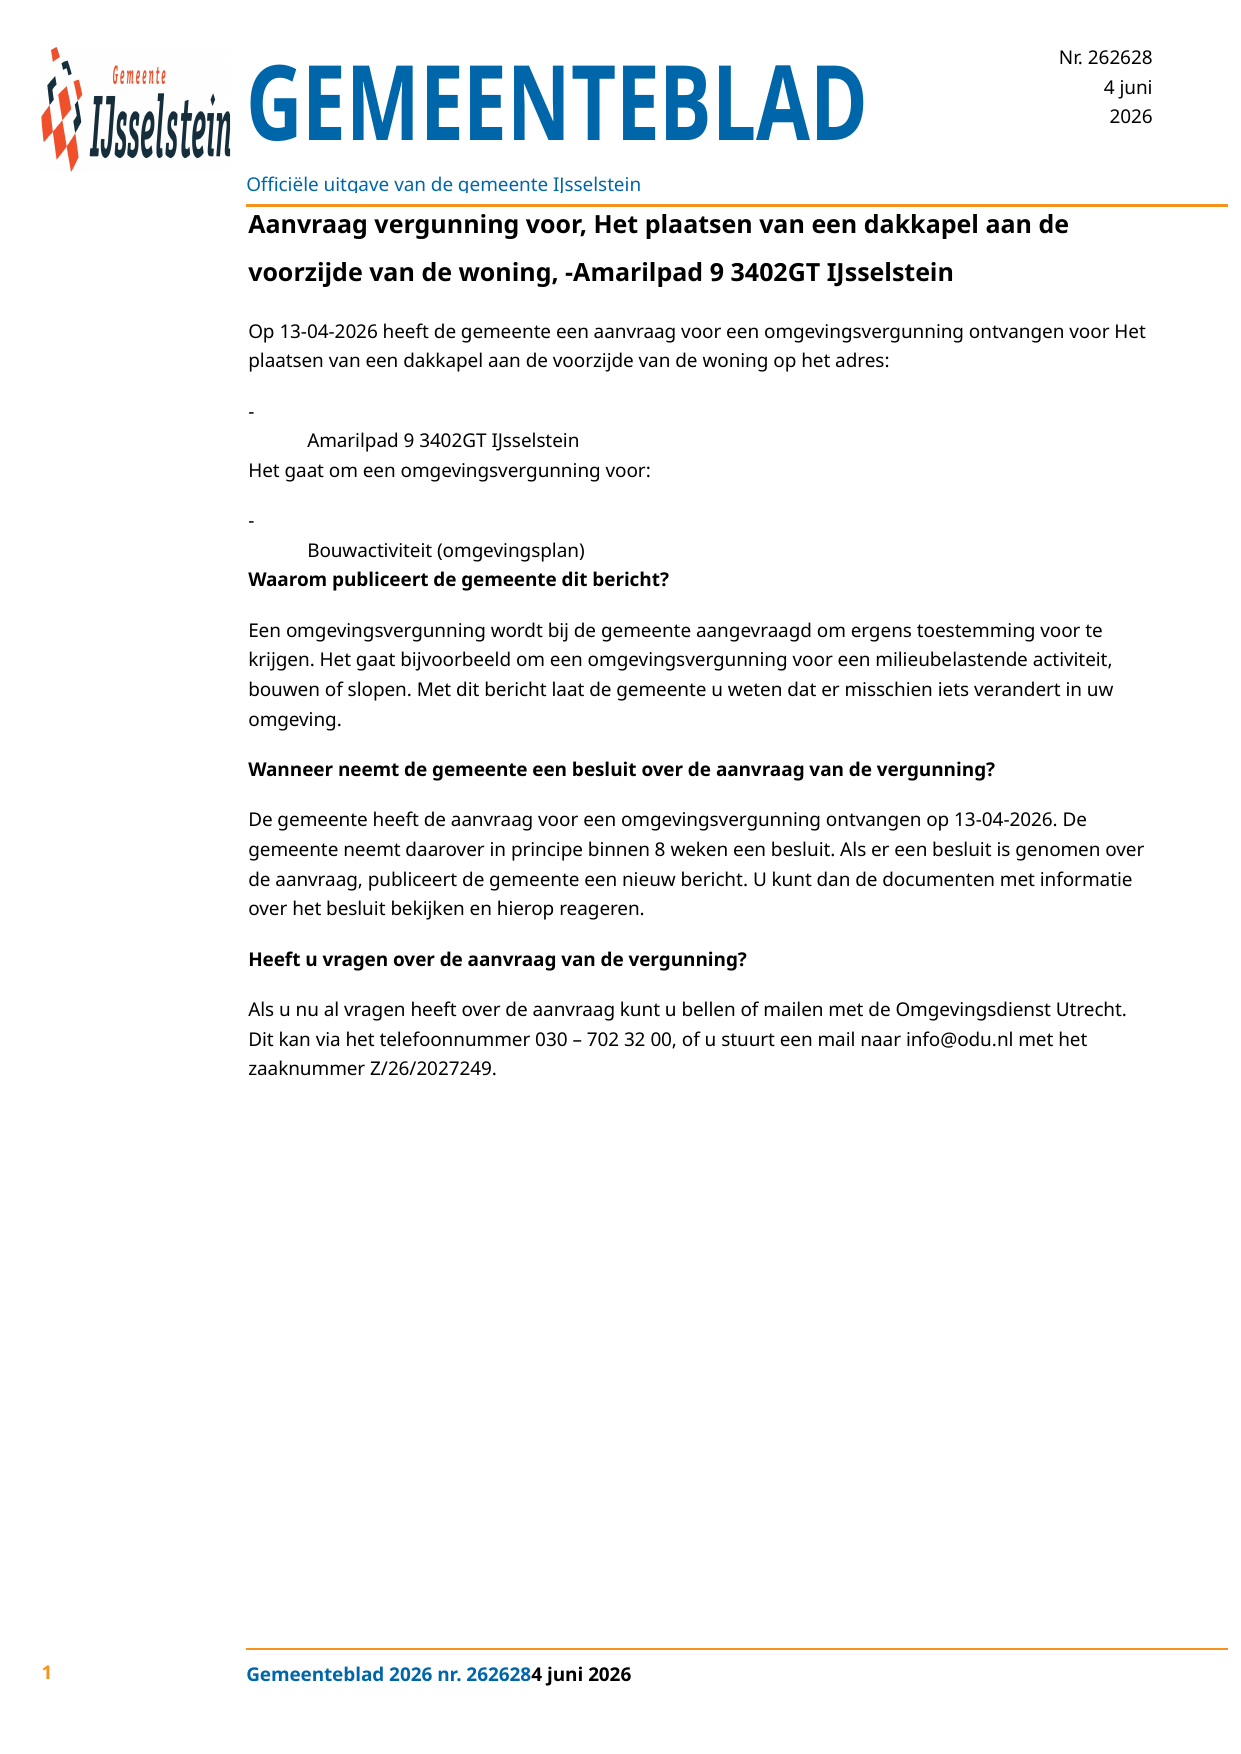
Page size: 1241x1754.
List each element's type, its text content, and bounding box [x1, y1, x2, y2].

text Het gaat om een omgevingsvergunning voor: [248, 457, 1152, 483]
text De gemeente heeft de aanvraag voor een omgevingsvergunning ontvangen op 13-04-2026. De gemeente neemt daarover in principe binnen 8 weken een besluit. Als er een besluit is genomen over de aanvraag, publiceert de gemeente een nieuw bericht. U kunt dan de documenten met informatie over het besluit bekijken en hierop reageren. [248, 807, 1152, 921]
text Aanvraag vergunning voor, Het plaatsen van een dakkapel aan de voorzijde van de woning, -Amarilpad 9 3402GT IJsselstein [248, 207, 1152, 288]
text Op 13-04-2026 heeft de gemeente een aanvraag voor een omgevingsvergunning ontvangen voor Het plaatsen van een dakkapel aan de voorzijde van de woning op het adres: [248, 318, 1152, 373]
text Als u nu al vragen heeft over de aanvraag kunt u bellen of mailen met de Omgevingsdienst Utrecht. Dit kan via het telefoonnummer 030 – 702 32 00, of u stuurt een mail naar info@odu.nl met het zaaknummer Z/26/2027249. [248, 996, 1152, 1081]
text Heeft u vragen over de aanvraag van de vergunning? [248, 946, 1152, 972]
picture [41, 47, 231, 172]
text Waarom publiceert de gemeente dit bericht? [248, 567, 1152, 592]
list Amarilpad 9 3402GT IJsselstein [248, 427, 1152, 453]
text Wanneer neemt de gemeente een besluit over de aanvraag van de vergunning? [248, 756, 1152, 782]
text Een omgevingsvergunning wordt bij de gemeente aangevraagd om ergens toestemming voor te krijgen. Het gaat bijvoorbeeld om een omgevingsvergunning voor een milieubelastende activiteit, bouwen of slopen. Met dit bericht laat de gemeente u weten dat er misschien iets verandert in uw omgeving. [248, 617, 1152, 732]
list Bouwactiviteit (omgevingsplan) [248, 537, 1152, 563]
